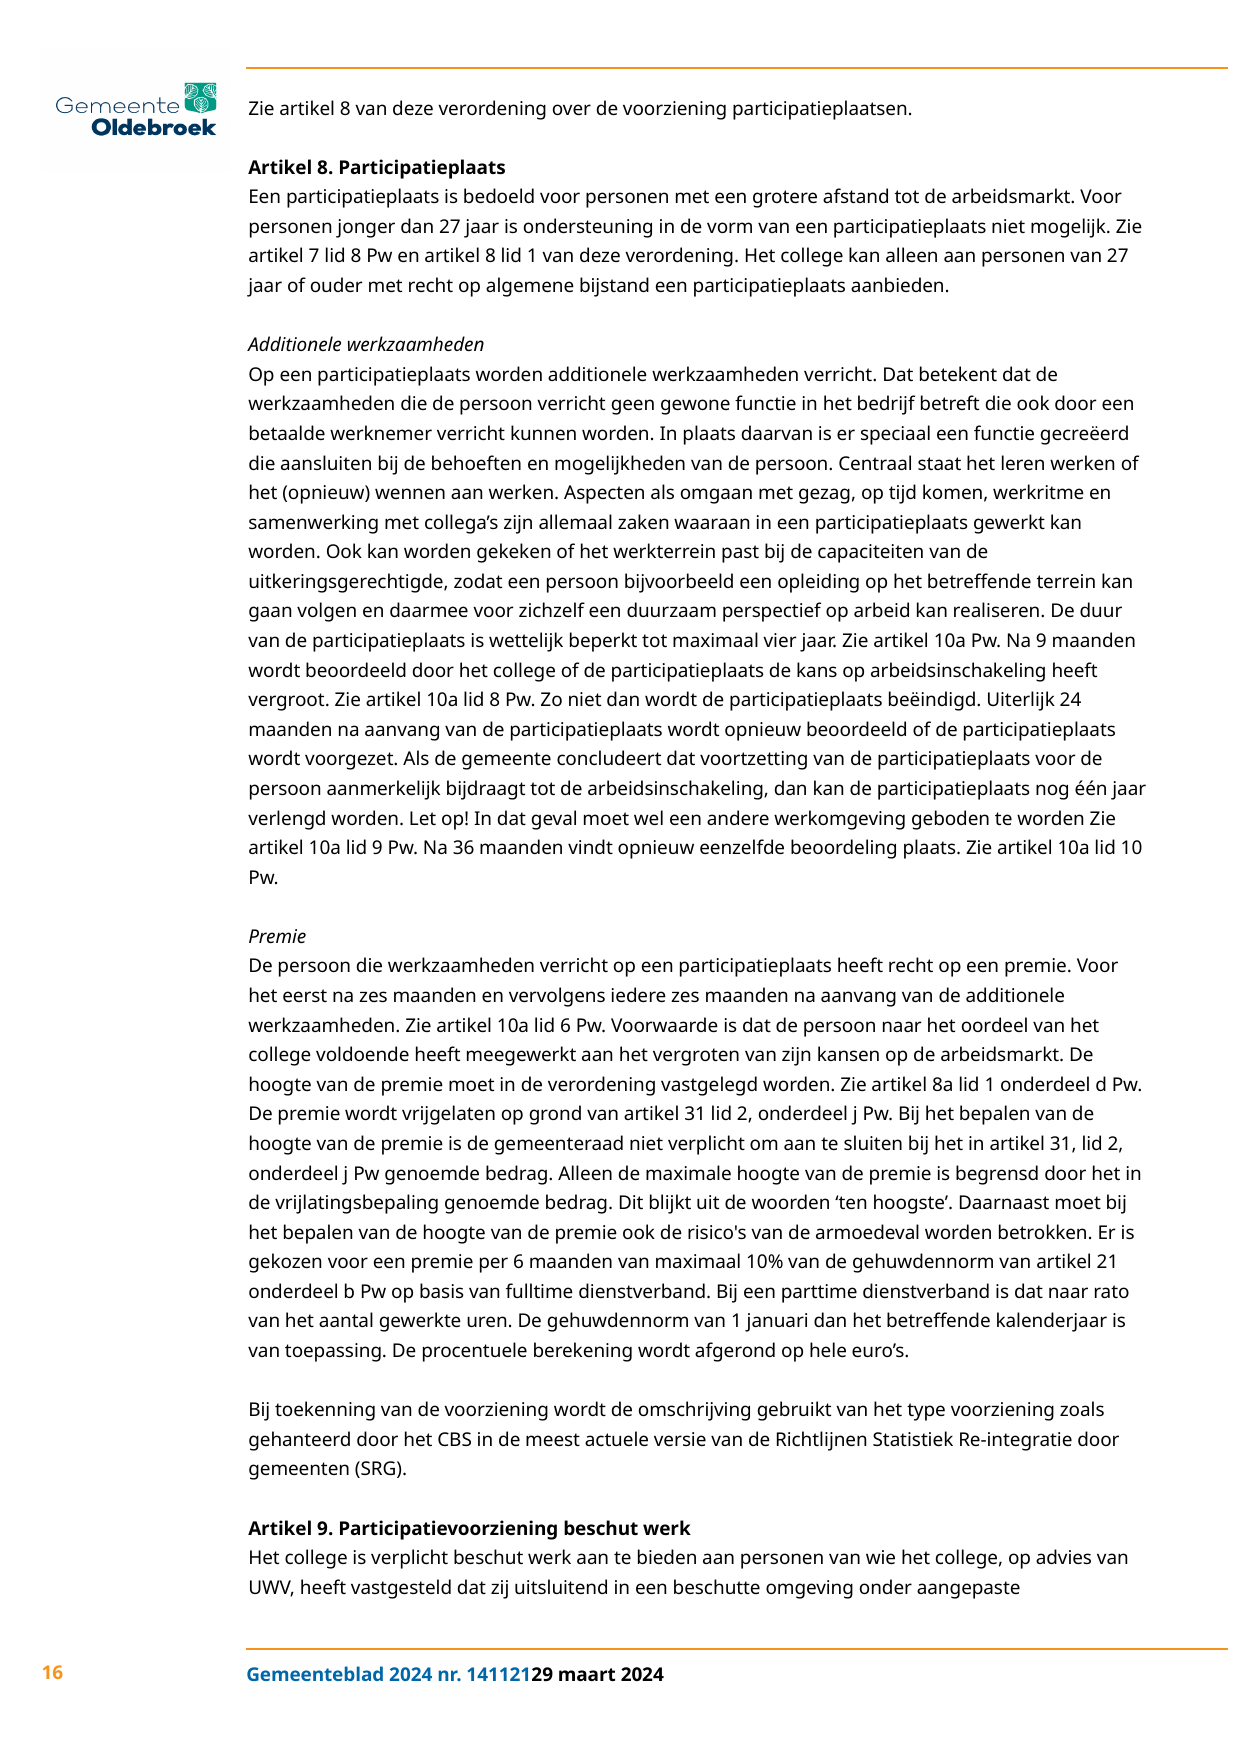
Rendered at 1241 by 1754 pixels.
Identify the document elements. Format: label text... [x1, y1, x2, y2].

text De persoon die werkzaamheden verricht op een participatieplaats heeft recht op een premie. Voor het eerst na zes maanden en vervolgens iedere zes maanden na aanvang van de additionele werkzaamheden. Zie artikel 10a lid 6 Pw. Voorwaarde is dat de persoon naar het oordeel van het college voldoende heeft meegewerkt aan het vergroten van zijn kansen op de arbeidsmarkt. De hoogte van de premie moet in de verordening vastgelegd worden. Zie artikel 8a lid 1 onderdeel d Pw. De premie wordt vrijgelaten op grond van artikel 31 lid 2, onderdeel j Pw. Bij het bepalen van de hoogte van de premie is de gemeenteraad niet verplicht om aan te sluiten bij het in artikel 31, lid 2, onderdeel j Pw genoemde bedrag. Alleen de maximale hoogte van de premie is begrensd door het in de vrijlatingsbepaling genoemde bedrag. Dit blijkt uit de woorden ‘ten hoogste’. Daarnaast moet bij het bepalen van de hoogte van de premie ook de risico's van de armoedeval worden betrokken. Er is gekozen voor een premie per 6 maanden van maximaal 10% van de gehuwdennorm van artikel 21 onderdeel b Pw op basis van fulltime dienstverband. Bij een parttime dienstverband is dat naar rato van het aantal gewerkte uren. De gehuwdennorm van 1 januari dan het betreffende kalenderjaar is van toepassing. De procentuele berekening wordt afgerond op hele euro’s. [248, 953, 1152, 1363]
text Op een participatieplaats worden additionele werkzaamheden verricht. Dat betekent dat de werkzaamheden die de persoon verricht geen gewone functie in het bedrijf betreft die ook door een betaalde werknemer verricht kunnen worden. In plaats daarvan is er speciaal een functie gecreëerd die aansluiten bij de behoeften en mogelijkheden van de persoon. Centraal staat het leren werken of het (opnieuw) wennen aan werken. Aspecten als omgaan met gezag, op tijd komen, werkritme en samenwerking met collega’s zijn allemaal zaken waaraan in een participatieplaats gewerkt kan worden. Ook kan worden gekeken of het werkterrein past bij de capaciteiten van de uitkeringsgerechtigde, zodat een persoon bijvoorbeeld een opleiding op het betreffende terrein kan gaan volgen en daarmee voor zichzelf een duurzaam perspectief op arbeid kan realiseren. De duur van de participatieplaats is wettelijk beperkt tot maximaal vier jaar. Zie artikel 10a Pw. Na 9 maanden wordt beoordeeld door het college of de participatieplaats de kans op arbeidsinschakeling heeft vergroot. Zie artikel 10a lid 8 Pw. Zo niet dan wordt de participatieplaats beëindigd. Uiterlijk 24 maanden na aanvang van de participatieplaats wordt opnieuw beoordeeld of de participatieplaats wordt voorgezet. Als de gemeente concludeert dat voortzetting van de participatieplaats voor de persoon aanmerkelijk bijdraagt tot de arbeidsinschakeling, dan kan de participatieplaats nog één jaar verlengd worden. Let op! In dat geval moet wel een andere werkomgeving geboden te worden Zie artikel 10a lid 9 Pw. Na 36 maanden vindt opnieuw eenzelfde beoordeling plaats. Zie artikel 10a lid 10 Pw. [248, 361, 1152, 890]
text Zie artikel 8 van deze verordening over de voorziening participatieplaatsen. [248, 95, 1152, 121]
text Premie [248, 923, 1152, 949]
text Een participatieplaats is bedoeld voor personen met een grotere afstand tot de arbeidsmarkt. Voor personen jonger dan 27 jaar is ondersteuning in de vorm van een participatieplaats niet mogelijk. Zie artikel 7 lid 8 Pw en artikel 8 lid 1 van deze verordening. Het college kan alleen aan personen van 27 jaar of ouder met recht op algemene bijstand een participatieplaats aanbieden. [248, 183, 1152, 298]
text Artikel 9. Participatievoorziening beschut werk [248, 1515, 1152, 1541]
text Additionele werkzaamheden [248, 331, 1152, 357]
picture [41, 47, 231, 172]
text Het college is verplicht beschut werk aan te bieden aan personen van wie het college, op advies van UWV, heeft vastgesteld dat zij uitsluitend in een beschutte omgeving onder aangepaste [248, 1544, 1152, 1600]
text Artikel 8. Participatieplaats [248, 154, 1152, 180]
text Bij toekenning van de voorziening wordt de omschrijving gebruikt van het type voorziening zoals gehanteerd door het CBS in de meest actuele versie van de Richtlijnen Statistiek Re-integratie door gemeenten (SRG). [248, 1396, 1152, 1481]
